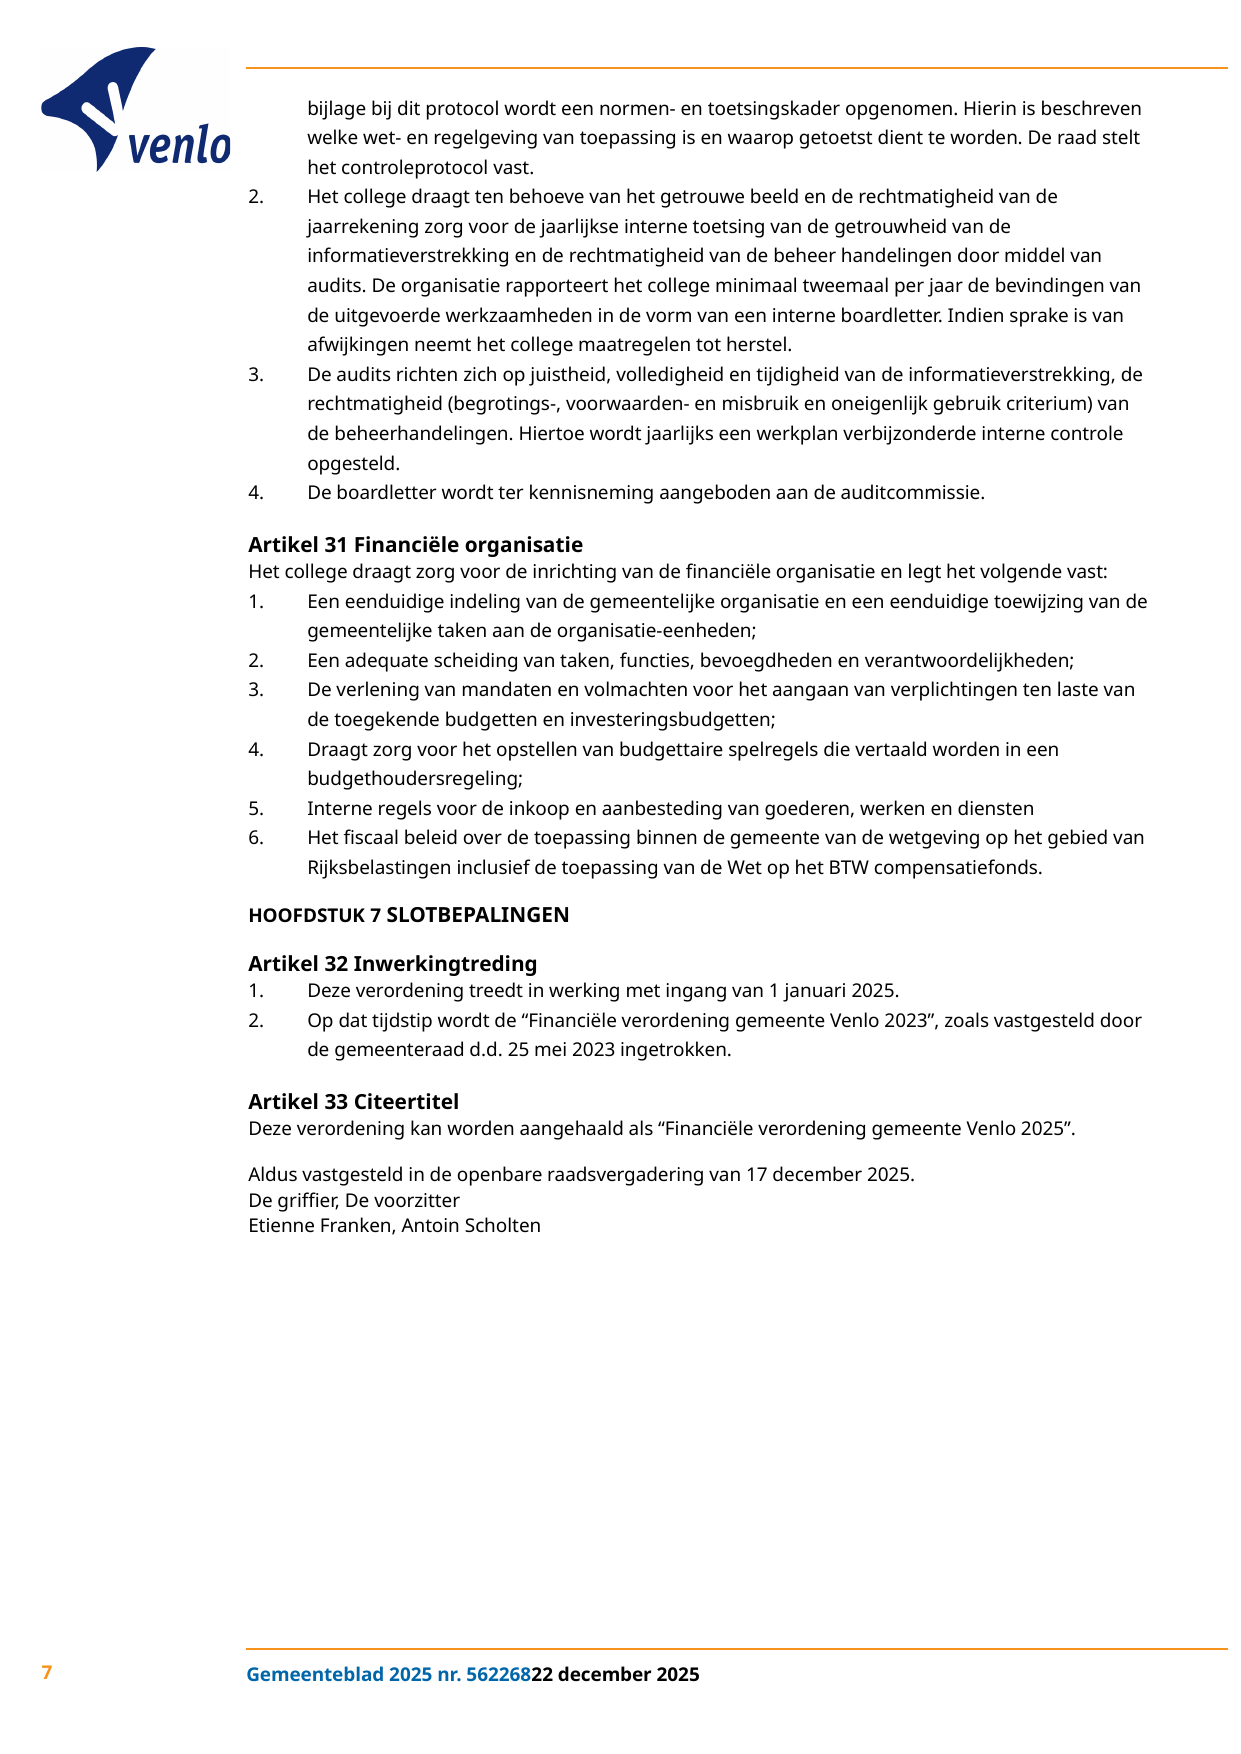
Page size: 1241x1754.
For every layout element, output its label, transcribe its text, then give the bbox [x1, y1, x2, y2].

list Het college draagt ten behoeve van het getrouwe beeld en de rechtmatigheid van de jaarrekening zorg voor de jaarlijkse interne toetsing van de getrouwheid van de informatieverstrekking en de rechtmatigheid van de beheer handelingen door middel van audits. De organisatie rapporteert het college minimaal tweemaal per jaar de bevindingen van de uitgevoerde werkzaamheden in de vorm van een interne boardletter. Indien sprake is van afwijkingen neemt het college maatregelen tot herstel. [248, 183, 1152, 357]
list Deze verordening treedt in werking met ingang van 1 januari 2025. [248, 977, 1152, 1003]
list Draagt zorg voor het opstellen van budgettaire spelregels die vertaald worden in een budgethoudersregeling; [248, 736, 1152, 791]
list Op dat tijdstip wordt de “Financiële verordening gemeente Venlo 2023”, zoals vastgesteld door de gemeenteraad d.d. 25 mei 2023 ingetrokken. [248, 1007, 1152, 1062]
text Etienne Franken, Antoin Scholten [248, 1212, 1152, 1238]
list De verlening van mandaten en volmachten voor het aangaan van verplichtingen ten laste van de toegekende budgetten en investeringsbudgetten; [248, 677, 1152, 732]
list Interne regels voor de inkoop en aanbesteding van goederen, werken en diensten [248, 795, 1152, 821]
text Het college draagt zorg voor de inrichting van de financiële organisatie en legt het volgende vast: [248, 558, 1152, 584]
list Een adequate scheiding van taken, functies, bevoegdheden en verantwoordelijkheden; [248, 647, 1152, 673]
text Deze verordening kan worden aangehaald als “Financiële verordening gemeente Venlo 2025”. [248, 1115, 1152, 1141]
list Het fiscaal beleid over de toepassing binnen de gemeente van de wetgeving op het gebied van Rijksbelastingen inclusief de toepassing van de Wet op het BTW compensatiefonds. [248, 824, 1152, 880]
text Aldus vastgesteld in de openbare raadsvergadering van 17 december 2025. [248, 1161, 1152, 1187]
text De griffier, De voorzitter [248, 1187, 1152, 1212]
list De boardletter wordt ter kennisneming aangeboden aan de auditcommissie. [248, 479, 1152, 505]
list bijlage bij dit protocol wordt een normen- en toetsingskader opgenomen. Hierin is beschreven welke wet- en regelgeving van toepassing is en waarop getoetst dient te worden. De raad stelt het controleprotocol vast. [248, 95, 1152, 180]
list De audits richten zich op juistheid, volledigheid en tijdigheid van de informatieverstrekking, de rechtmatigheid (begrotings-, voorwaarden- en misbruik en oneigenlijk gebruik criterium) van de beheerhandelingen. Hiertoe wordt jaarlijks een werkplan verbijzonderde interne controle opgesteld. [248, 361, 1152, 476]
text Artikel 33 Citeertitel [248, 1087, 1152, 1115]
text Artikel 31 Financiële organisatie [248, 530, 1152, 558]
list Een eenduidige indeling van de gemeentelijke organisatie en een eenduidige toewijzing van de gemeentelijke taken aan de organisatie-eenheden; [248, 588, 1152, 643]
text HOOFDSTUK 7 SLOTBEPALINGEN [248, 900, 1152, 928]
text Artikel 32 Inwerkingtreding [248, 949, 1152, 977]
picture [41, 47, 231, 172]
